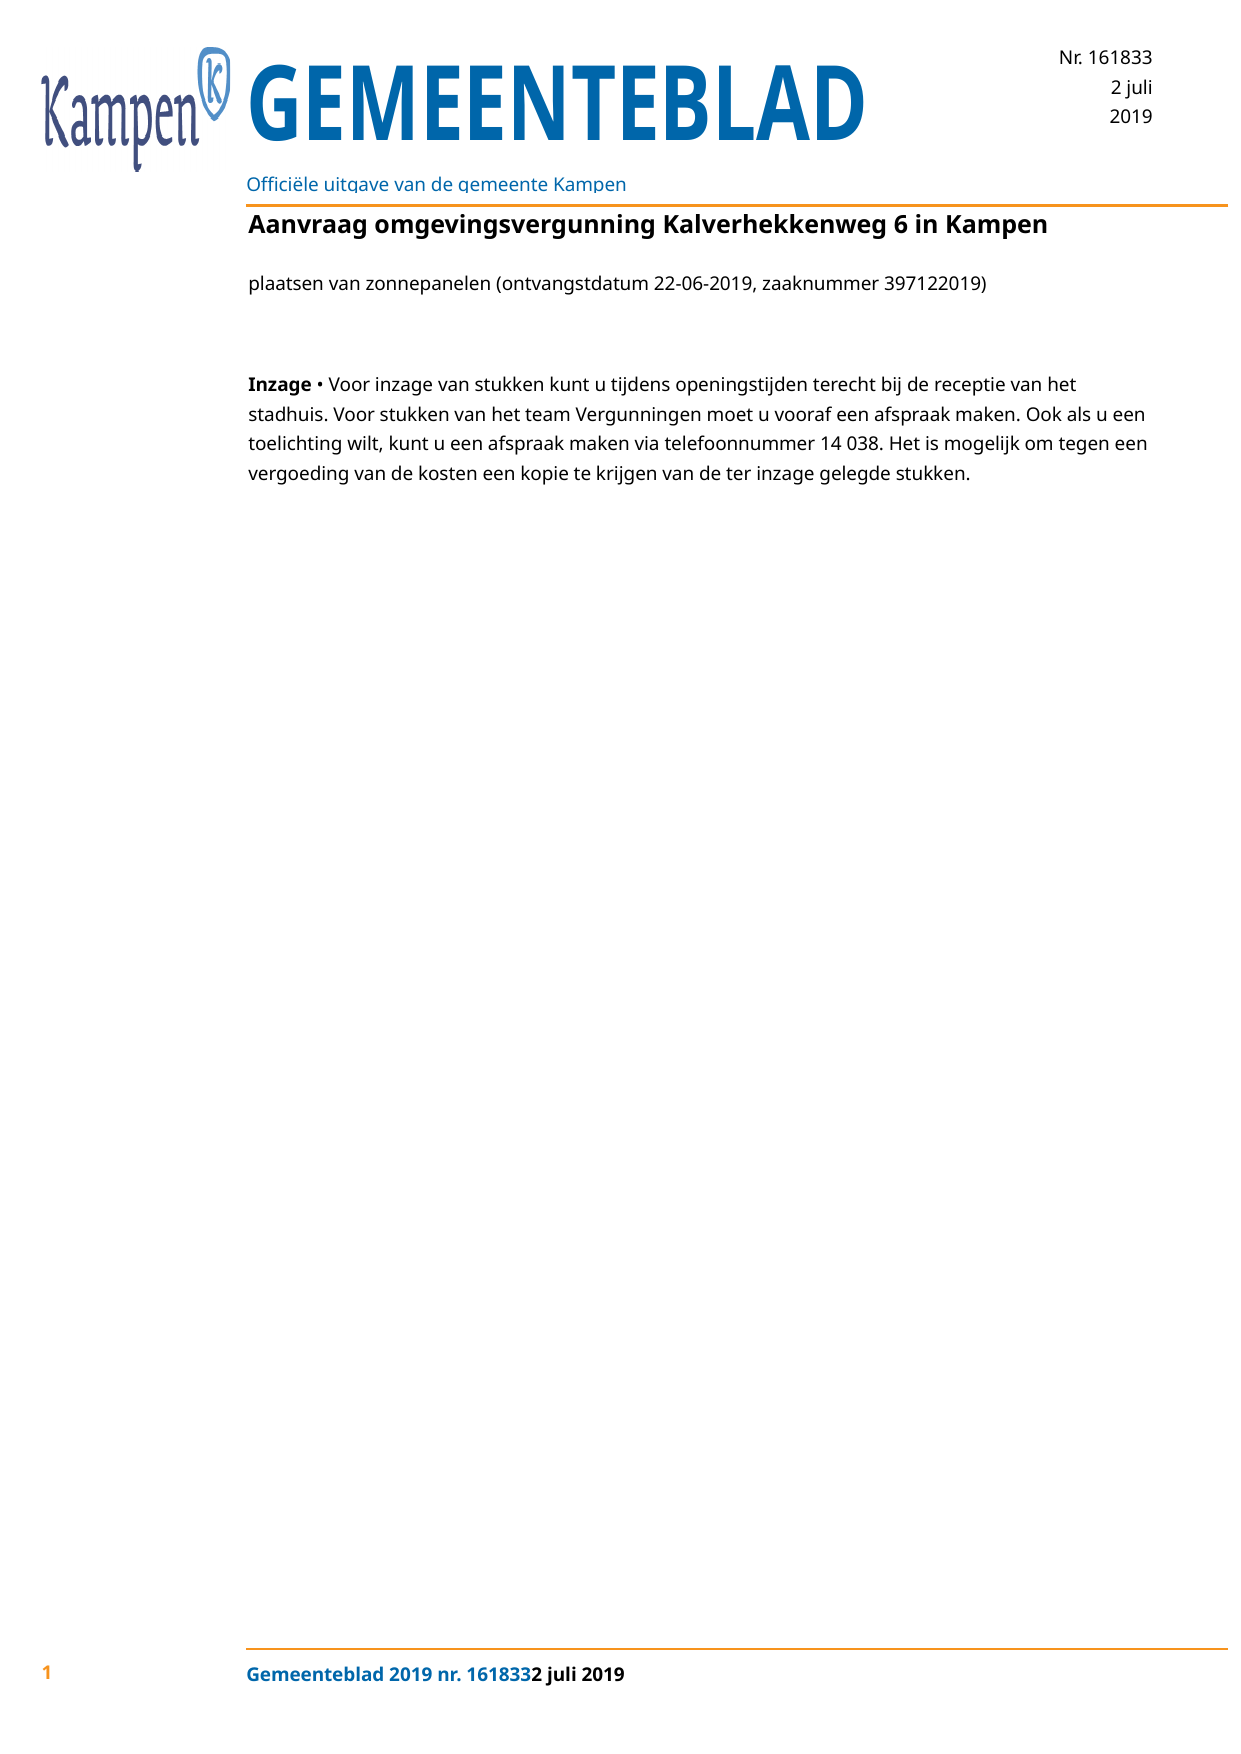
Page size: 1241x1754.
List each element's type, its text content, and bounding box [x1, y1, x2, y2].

picture [41, 47, 231, 172]
text plaatsen van zonnepanelen (ontvangstdatum 22-06-2019, zaaknummer 397122019) [248, 270, 1152, 296]
text Aanvraag omgevingsvergunning Kalverhekkenweg 6 in Kampen [248, 207, 1152, 241]
text Inzage • Voor inzage van stukken kunt u tijdens openingstijden terecht bij de receptie van het stadhuis. Voor stukken van het team Vergunningen moet u vooraf een afspraak maken. Ook als u een toelichting wilt, kunt u een afspraak maken via telefoonnummer 14 038. Het is mogelijk om tegen een vergoeding van de kosten een kopie te krijgen van de ter inzage gelegde stukken. [248, 371, 1152, 486]
